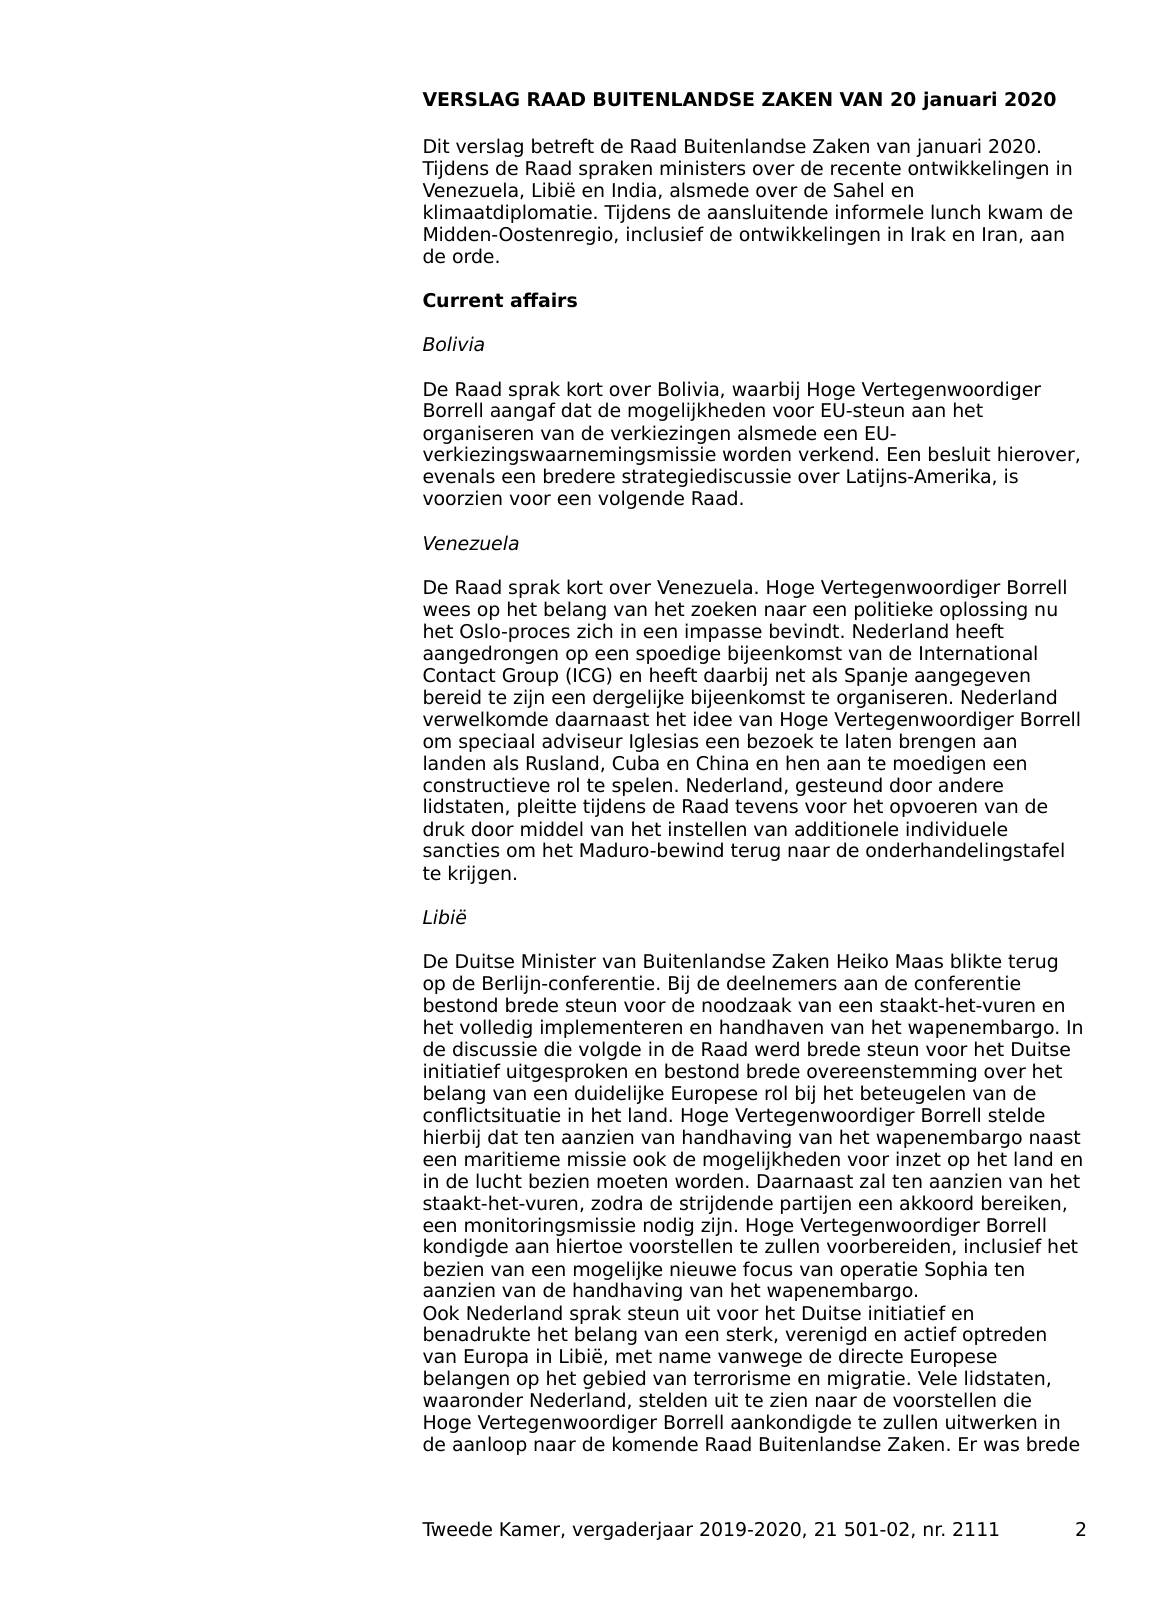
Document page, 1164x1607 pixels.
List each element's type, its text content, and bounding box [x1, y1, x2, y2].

text De Raad sprak kort over Bolivia, waarbij Hoge Vertegenwoordiger Borrell aangaf dat de mogelijkheden voor EU-steun aan het organiseren van de verkiezingen alsmede een EU-verkiezingswaarnemingsmissie worden verkend. Een besluit hierover, evenals een bredere strategiediscussie over Latijns-Amerika, is voorzien voor een volgende Raad. [422, 378, 1087, 510]
subtitle Current affairs [422, 290, 1087, 312]
subtitle Venezuela [422, 532, 1087, 554]
subtitle Bolivia [422, 334, 1087, 356]
subtitle VERSLAG RAAD BUITENLANDSE ZAKEN VAN 20 januari 2020 [422, 89, 1087, 111]
text Ook Nederland sprak steun uit voor het Duitse initiatief en benadrukte het belang van een sterk, verenigd en actief optreden van Europa in Libië, met name vanwege de directe Europese belangen op het gebied van terrorisme en migratie. Vele lidstaten, waaronder Nederland, stelden uit te zien naar de voorstellen die Hoge Vertegenwoordiger Borrell aankondigde te zullen uitwerken in de aanloop naar de komende Raad Buitenlandse Zaken. Er was brede [422, 1302, 1087, 1456]
text Dit verslag betreft de Raad Buitenlandse Zaken van januari 2020. Tijdens de Raad spraken ministers over de recente ontwikkelingen in Venezuela, Libië en India, alsmede over de Sahel en klimaatdiplomatie. Tijdens de aansluitende informele lunch kwam de Midden-Oostenregio, inclusief de ontwikkelingen in Irak en Iran, aan de orde. [422, 136, 1087, 268]
text De Duitse Minister van Buitenlandse Zaken Heiko Maas blikte terug op de Berlijn-conferentie. Bij de deelnemers aan de conferentie bestond brede steun voor de noodzaak van een staakt-het-vuren en het volledig implementeren en handhaven van het wapenembargo. In de discussie die volgde in de Raad werd brede steun voor het Duitse initiatief uitgesproken en bestond brede overeenstemming over het belang van een duidelijke Europese rol bij het beteugelen van de conflictsituatie in het land. Hoge Vertegenwoordiger Borrell stelde hierbij dat ten aanzien van handhaving van het wapenembargo naast een maritieme missie ook de mogelijkheden voor inzet op het land en in de lucht bezien moeten worden. Daarnaast zal ten aanzien van het staakt-het-vuren, zodra de strijdende partijen een akkoord bereiken, een monitoringsmissie nodig zijn. Hoge Vertegenwoordiger Borrell kondigde aan hiertoe voorstellen te zullen voorbereiden, inclusief het bezien van een mogelijke nieuwe focus van operatie Sophia ten aanzien van de handhaving van het wapenembargo. [422, 951, 1087, 1302]
text De Raad sprak kort over Venezuela. Hoge Vertegenwoordiger Borrell wees op het belang van het zoeken naar een politieke oplossing nu het Oslo-proces zich in een impasse bevindt. Nederland heeft aangedrongen op een spoedige bijeenkomst van de International Contact Group (ICG) en heeft daarbij net als Spanje aangegeven bereid te zijn een dergelijke bijeenkomst te organiseren. Nederland verwelkomde daarnaast het idee van Hoge Vertegenwoordiger Borrell om speciaal adviseur Iglesias een bezoek te laten brengen aan landen als Rusland, Cuba en China en hen aan te moedigen een constructieve rol te spelen. Nederland, gesteund door andere lidstaten, pleitte tijdens de Raad tevens voor het opvoeren van de druk door middel van het instellen van additionele individuele sancties om het Maduro-bewind terug naar de onderhandelingstafel te krijgen. [422, 577, 1087, 884]
subtitle Libië [422, 907, 1087, 928]
